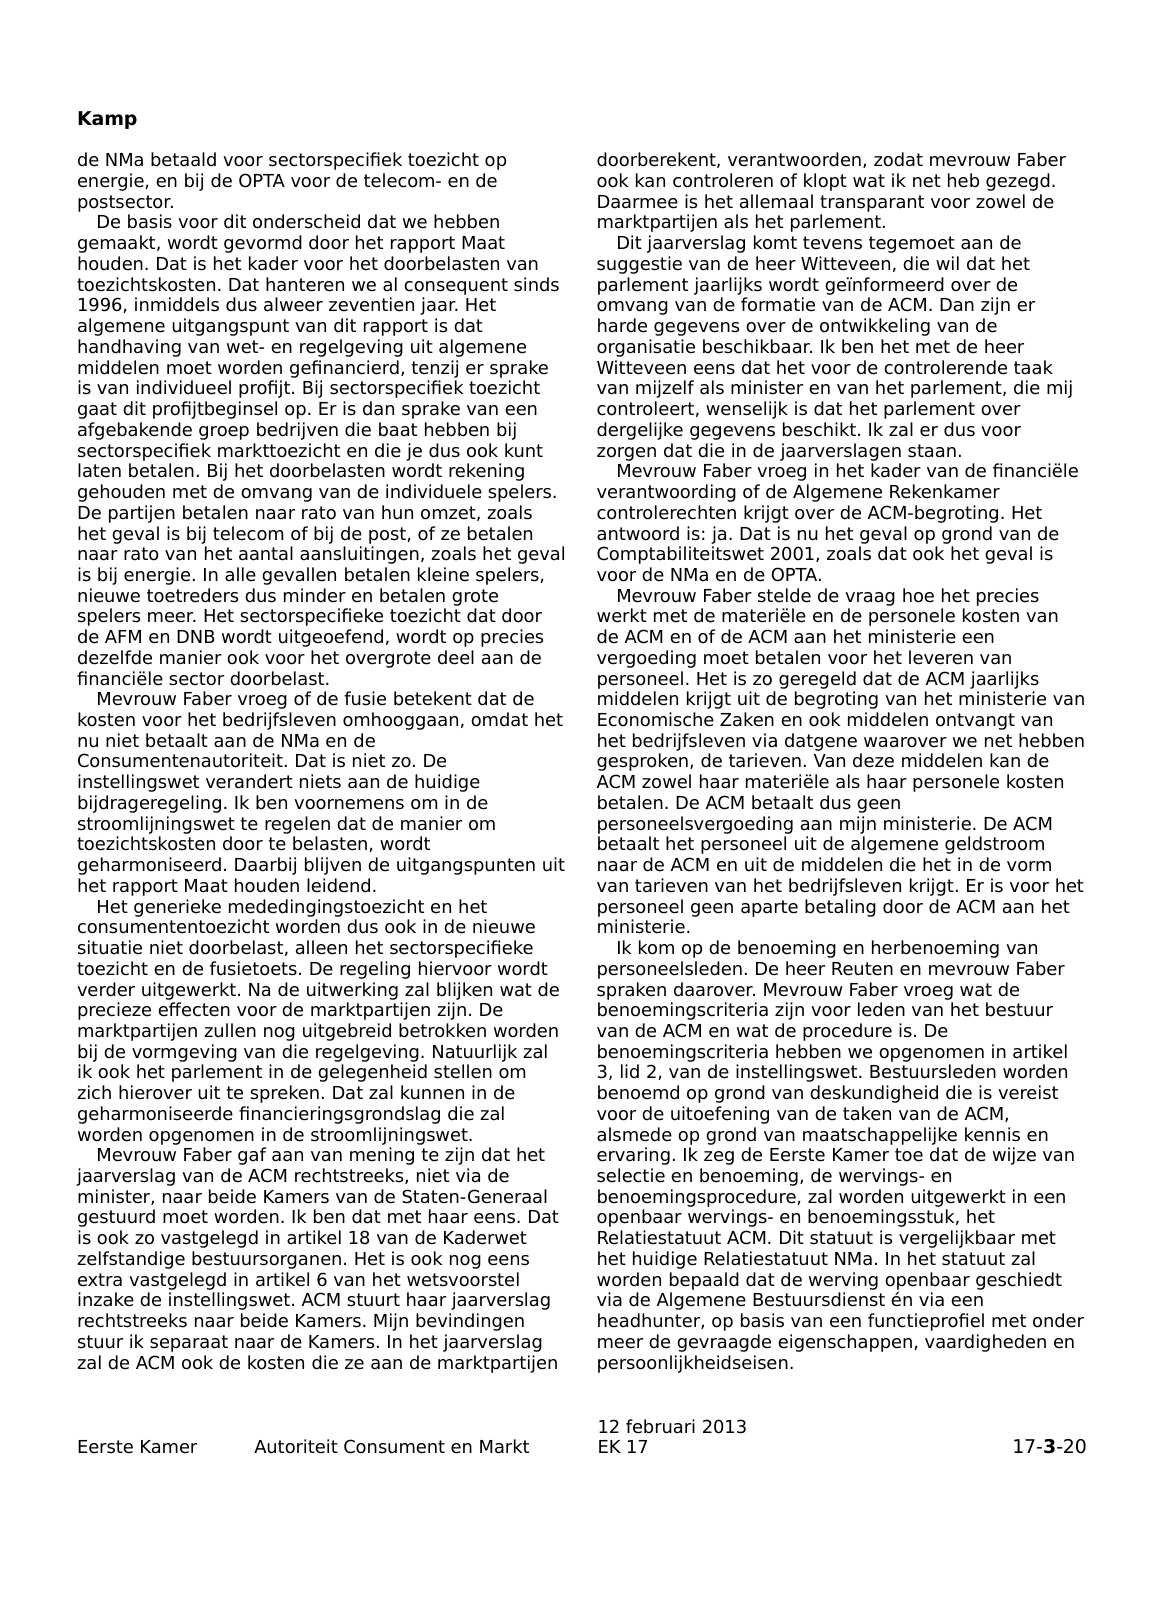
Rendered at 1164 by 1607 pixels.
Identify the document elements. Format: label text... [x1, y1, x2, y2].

text Het generieke mededingingstoezicht en het consumententoezicht worden dus ook in de nieuwe situatie niet doorbelast, alleen het sectorspecifieke toezicht en de fusietoets. De regeling hiervoor wordt verder uitgewerkt. Na de uitwerking zal blijken wat de precieze effecten voor de marktpartijen zijn. De marktpartijen zullen nog uitgebreid betrokken worden bij de vormgeving van die regelgeving. Natuurlijk zal ik ook het parlement in de gelegenheid stellen om zich hierover uit te spreken. Dat zal kunnen in de geharmoniseerde financieringsgrondslag die zal worden opgenomen in de stroomlijningswet. [77, 896, 567, 1145]
text Mevrouw Faber vroeg of de fusie betekent dat de kosten voor het bedrijfsleven omhooggaan, omdat het nu niet betaalt aan de NMa en de Consumentenautoriteit. Dat is niet zo. De instellingswet verandert niets aan de huidige bijdrageregeling. Ik ben voornemens om in de stroomlijningswet te regelen dat de manier om toezichtskosten door te belasten, wordt geharmoniseerd. Daarbij blijven de uitgangspunten uit het rapport Maat houden leidend. [77, 689, 567, 896]
text Dit jaarverslag komt tevens tegemoet aan de suggestie van de heer Witteveen, die wil dat het parlement jaarlijks wordt geïnformeerd over de omvang van de formatie van de ACM. Dan zijn er harde gegevens over de ontwikkeling van de organisatie beschikbaar. Ik ben het met de heer Witteveen eens dat het voor de controlerende taak van mijzelf als minister en van het parlement, die mij controleert, wenselijk is dat het parlement over dergelijke gegevens beschikt. Ik zal er dus voor zorgen dat die in de jaarverslagen staan. [596, 233, 1087, 461]
text De basis voor dit onderscheid dat we hebben gemaakt, wordt gevormd door het rapport Maat houden. Dat is het kader voor het doorbelasten van toezichtskosten. Dat hanteren we al consequent sinds 1996, inmiddels dus alweer zeventien jaar. Het algemene uitgangspunt van dit rapport is dat handhaving van wet- en regelgeving uit algemene middelen moet worden gefinancierd, tenzij er sprake is van individueel profijt. Bij sectorspecifiek toezicht gaat dit profijtbeginsel op. Er is dan sprake van een afgebakende groep bedrijven die baat hebben bij sectorspecifiek markttoezicht en die je dus ook kunt laten betalen. Bij het doorbelasten wordt rekening gehouden met de omvang van de individuele spelers. De partijen betalen naar rato van hun omzet, zoals het geval is bij telecom of bij de post, of ze betalen naar rato van het aantal aansluitingen, zoals het geval is bij energie. In alle gevallen betalen kleine spelers, nieuwe toetreders dus minder en betalen grote spelers meer. Het sectorspecifieke toezicht dat door de AFM en DNB wordt uitgeoefend, wordt op precies dezelfde manier ook voor het overgrote deel aan de financiële sector doorbelast. [77, 212, 567, 689]
text Ik kom op de benoeming en herbenoeming van personeelsleden. De heer Reuten en mevrouw Faber spraken daarover. Mevrouw Faber vroeg wat de benoemingscriteria zijn voor leden van het bestuur van de ACM en wat de procedure is. De benoemingscriteria hebben we opgenomen in artikel 3, lid 2, van de instellingswet. Bestuursleden worden benoemd op grond van deskundigheid die is vereist voor de uitoefening van de taken van de ACM, alsmede op grond van maatschappelijke kennis en ervaring. Ik zeg de Eerste Kamer toe dat de wijze van selectie en benoeming, de wervings- en benoemingsprocedure, zal worden uitgewerkt in een openbaar wervings- en benoemingsstuk, het Relatiestatuut ACM. Dit statuut is vergelijkbaar met het huidige Relatiestatuut NMa. In het statuut zal worden bepaald dat de werving openbaar geschiedt via de Algemene Bestuursdienst én via een headhunter, op basis van een functieprofiel met onder meer de gevraagde eigenschappen, vaardigheden en persoonlijkheidseisen. [596, 938, 1087, 1373]
text doorberekent, verantwoorden, zodat mevrouw Faber ook kan controleren of klopt wat ik net heb gezegd. Daarmee is het allemaal transparant voor zowel de marktpartijen als het parlement. [596, 150, 1087, 233]
text Mevrouw Faber gaf aan van mening te zijn dat het jaarverslag van de ACM rechtstreeks, niet via de minister, naar beide Kamers van de Staten-Generaal gestuurd moet worden. Ik ben dat met haar eens. Dat is ook zo vastgelegd in artikel 18 van de Kaderwet zelfstandige bestuursorganen. Het is ook nog eens extra vastgelegd in artikel 6 van het wetsvoorstel inzake de instellingswet. ACM stuurt haar jaarverslag rechtstreeks naar beide Kamers. Mijn bevindingen stuur ik separaat naar de Kamers. In het jaarverslag zal de ACM ook de kosten die ze aan de marktpartijen [77, 1145, 567, 1373]
text Mevrouw Faber vroeg in het kader van de financiële verantwoording of de Algemene Rekenkamer controlerechten krijgt over de ACM-begroting. Het antwoord is: ja. Dat is nu het geval op grond van de Comptabiliteitswet 2001, zoals dat ook het geval is voor de NMa en de OPTA. [596, 461, 1087, 586]
text de NMa betaald voor sectorspecifiek toezicht op energie, en bij de OPTA voor de telecom- en de postsector. [77, 150, 567, 212]
text Mevrouw Faber stelde de vraag hoe het precies werkt met de materiële en de personele kosten van de ACM en of de ACM aan het ministerie een vergoeding moet betalen voor het leveren van personeel. Het is zo geregeld dat de ACM jaarlijks middelen krijgt uit de begroting van het ministerie van Economische Zaken en ook middelen ontvangt van het bedrijfsleven via datgene waarover we net hebben gesproken, de tarieven. Van deze middelen kan de ACM zowel haar materiële als haar personele kosten betalen. De ACM betaalt dus geen personeelsvergoeding aan mijn ministerie. De ACM betaalt het personeel uit de algemene geldstroom naar de ACM en uit de middelen die het in de vorm van tarieven van het bedrijfsleven krijgt. Er is voor het personeel geen aparte betaling door de ACM aan het ministerie. [596, 586, 1087, 938]
